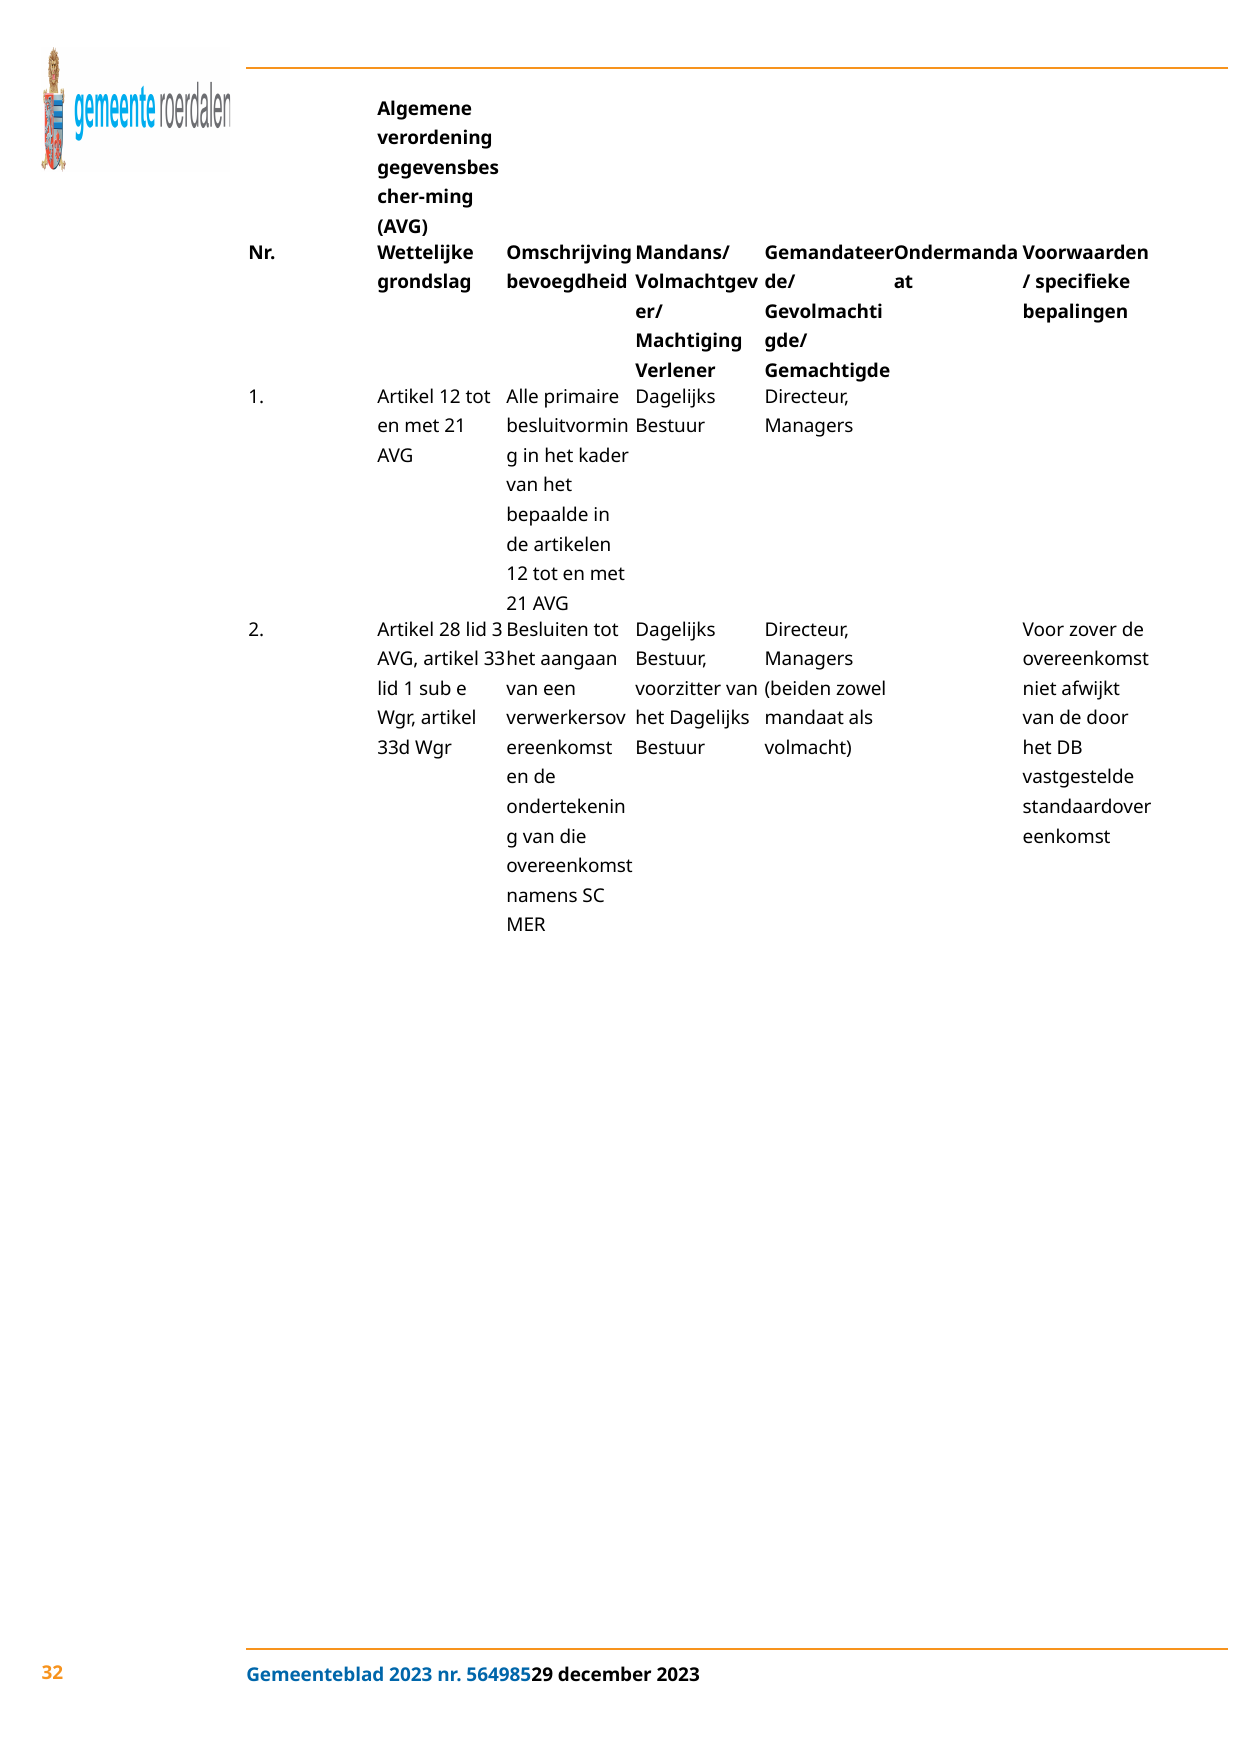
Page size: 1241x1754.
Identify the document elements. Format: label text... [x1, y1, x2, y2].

table_cell Omschrijving bevoegdheid [506, 239, 635, 383]
table_cell Voorwaarden / specifieke bepalingen [1023, 239, 1152, 383]
table_cell Nr. [248, 239, 377, 383]
table_cell 1. [248, 383, 377, 616]
table_header [248, 95, 377, 239]
table_cell [248, 937, 377, 963]
table_header [635, 95, 764, 239]
table_cell Dagelijks Bestuur, voorzitter van het Dagelijks Bestuur [635, 616, 764, 937]
table_cell Besluiten tot het aangaan van een verwerkersovereenkomst en de ondertekening van die overeenkomst namens SC MER [506, 616, 635, 937]
table_cell [894, 616, 1022, 937]
table_header [764, 95, 893, 239]
table_cell Wettelijke grondslag [377, 239, 506, 383]
table_cell Voor zover de overeenkomst niet afwijkt van de door het DB vastgestelde standaardovereenkomst [1023, 616, 1152, 937]
table_header Algemene verordening gegevensbescher-ming (AVG) [377, 95, 506, 239]
table_cell [1023, 383, 1152, 616]
table_header [506, 95, 635, 239]
table_cell Gemandateerde/ Gevolmachtigde/ Gemachtigde [764, 239, 893, 383]
table_header [894, 95, 1022, 239]
table_cell Ondermandaat [894, 239, 1022, 383]
table_cell Artikel 28 lid 3 AVG, artikel 33 lid 1 sub e Wgr, artikel 33d Wgr [377, 616, 506, 937]
table_cell Mandans/ Volmachtgever/ Machtiging Verlener [635, 239, 764, 383]
table_cell Directeur, Managers (beiden zowel mandaat als volmacht) [764, 616, 893, 937]
picture [41, 47, 231, 172]
table_cell Alle primaire besluitvorming in het kader van het bepaalde in de artikelen 12 tot en met 21 AVG [506, 383, 635, 616]
table_cell Dagelijks Bestuur [635, 383, 764, 616]
table_cell [894, 383, 1022, 616]
table_cell Directeur, Managers [764, 383, 893, 616]
table_cell 2. [248, 616, 377, 937]
table_header [1023, 95, 1152, 239]
table_cell Artikel 12 tot en met 21 AVG [377, 383, 506, 616]
